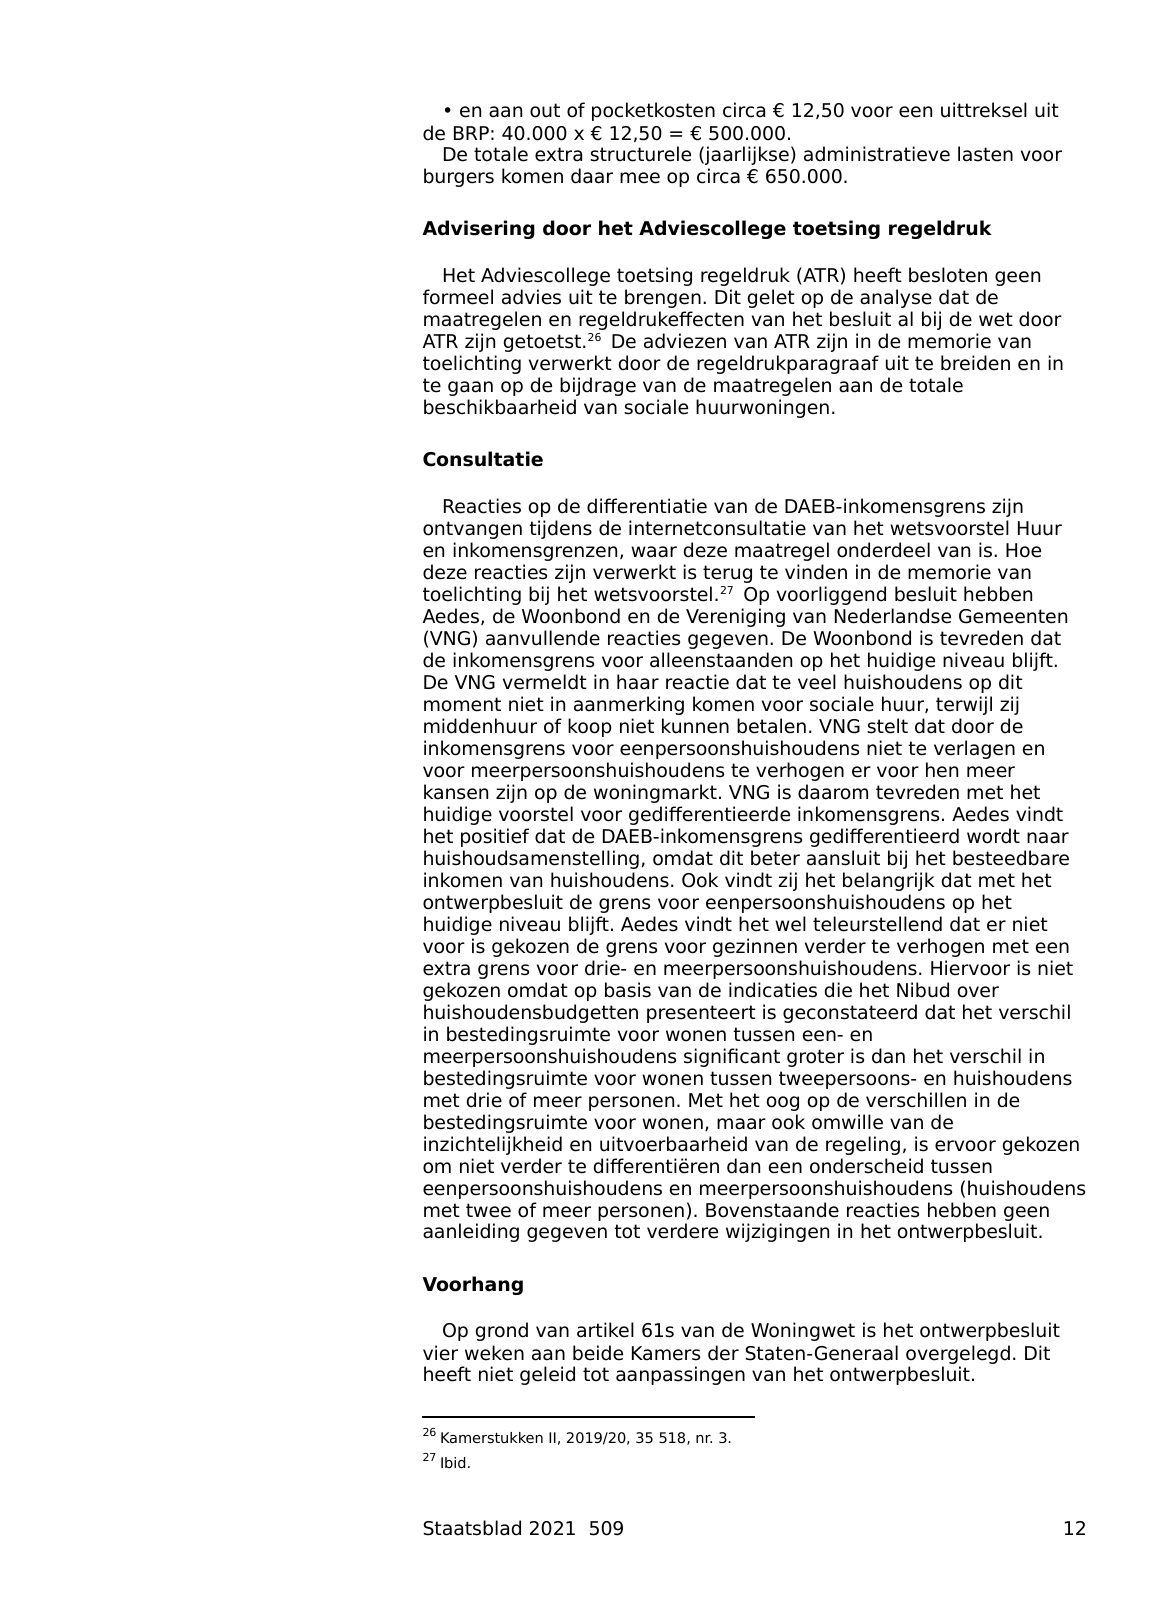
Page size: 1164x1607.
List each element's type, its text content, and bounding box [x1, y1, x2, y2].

subtitle Consultatie [422, 449, 1087, 471]
text • en aan out of pocketkosten circa € 12,50 voor een uittreksel uit de BRP: 40.000 x € 12,50 = € 500.000. [422, 100, 1087, 144]
text De totale extra structurele (jaarlijkse) administratieve lasten voor burgers komen daar mee op circa € 650.000. [422, 144, 1087, 188]
text Kamerstukken II, 2019/20, 35 518, nr. 3. [422, 1426, 1087, 1448]
text Reacties op de differentiatie van de DAEB-inkomensgrens zijn ontvangen tijdens de internetconsultatie van het wetsvoorstel Huur en inkomensgrenzen, waar deze maatregel onderdeel van is. Hoe deze reacties zijn verwerkt is terug te vinden in de memorie van toelichting bij het wetsvoorstel. Op voorliggend besluit hebben Aedes, de Woonbond en de Vereniging van Nederlandse Gemeenten (VNG) aanvullende reacties gegeven. De Woonbond is tevreden dat de inkomensgrens voor alleenstaanden op het huidige niveau blijft. De VNG vermeldt in haar reactie dat te veel huishoudens op dit moment niet in aanmerking komen voor sociale huur, terwijl zij middenhuur of koop niet kunnen betalen. VNG stelt dat door de inkomensgrens voor eenpersoonshuishoudens niet te verlagen en voor meerpersoonshuishoudens te verhogen er voor hen meer kansen zijn op de woningmarkt. VNG is daarom tevreden met het huidige voorstel voor gedifferentieerde inkomensgrens. Aedes vindt het positief dat de DAEB-inkomensgrens gedifferentieerd wordt naar huishoudsamenstelling, omdat dit beter aansluit bij het besteedbare inkomen van huishoudens. Ook vindt zij het belangrijk dat met het ontwerpbesluit de grens voor eenpersoonshuishoudens op het huidige niveau blijft. Aedes vindt het wel teleurstellend dat er niet voor is gekozen de grens voor gezinnen verder te verhogen met een extra grens voor drie- en meerpersoonshuishoudens. Hiervoor is niet gekozen omdat op basis van de indicaties die het Nibud over huishoudensbudgetten presenteert is geconstateerd dat het verschil in bestedingsruimte voor wonen tussen een- en meerpersoonshuishoudens significant groter is dan het verschil in bestedingsruimte voor wonen tussen tweepersoons- en huishoudens met drie of meer personen. Met het oog op de verschillen in de bestedingsruimte voor wonen, maar ook omwille van de inzichtelijkheid en uitvoerbaarheid van de regeling, is ervoor gekozen om niet verder te differentiëren dan een onderscheid tussen eenpersoonshuishoudens en meerpersoonshuishoudens (huishoudens met twee of meer personen). Bovenstaande reacties hebben geen aanleiding gegeven tot verdere wijzigingen in het ontwerpbesluit. [422, 496, 1087, 1243]
text Op grond van artikel 61s van de Woningwet is het ontwerpbesluit vier weken aan beide Kamers der Staten-Generaal overgelegd. Dit heeft niet geleid tot aanpassingen van het ontwerpbesluit. [422, 1320, 1087, 1386]
subtitle Voorhang [422, 1273, 1087, 1295]
text Het Adviescollege toetsing regeldruk (ATR) heeft besloten geen formeel advies uit te brengen. Dit gelet op de analyse dat de maatregelen en regeldrukeffecten van het besluit al bij de wet door ATR zijn getoetst. De adviezen van ATR zijn in de memorie van toelichting verwerkt door de regeldrukparagraaf uit te breiden en in te gaan op de bijdrage van de maatregelen aan de totale beschikbaarheid van sociale huurwoningen. [422, 265, 1087, 419]
subtitle Advisering door het Adviescollege toetsing regeldruk [422, 218, 1087, 240]
text Ibid. [422, 1451, 1087, 1473]
